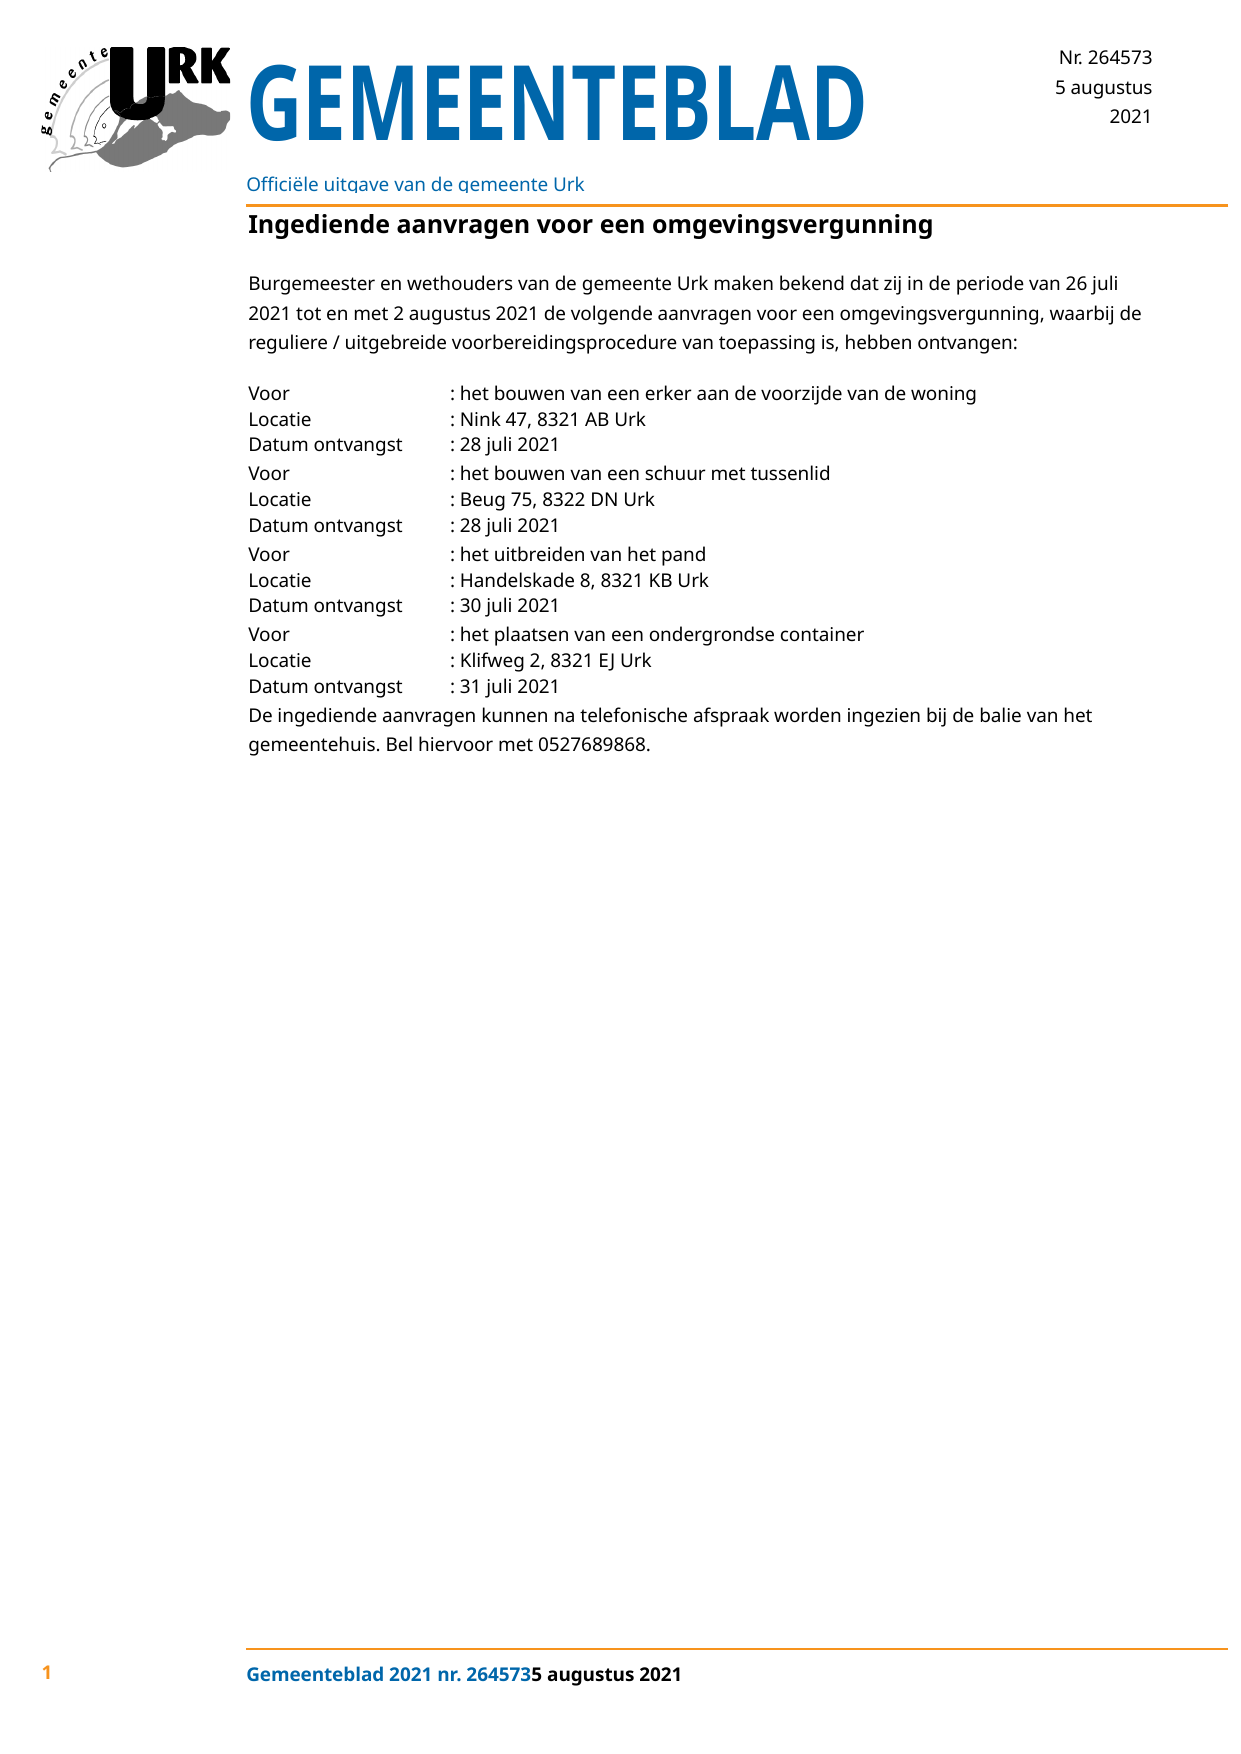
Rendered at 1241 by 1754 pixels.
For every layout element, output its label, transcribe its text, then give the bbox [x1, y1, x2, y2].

table_cell Locatie [248, 567, 450, 592]
table_cell Locatie [248, 647, 450, 673]
table_header Voor [248, 541, 450, 567]
table_header : het plaatsen van een ondergrondse container [450, 622, 1152, 647]
table_cell : 30 juli 2021 [450, 593, 1152, 618]
table_header Voor [248, 380, 450, 406]
table_cell Datum ontvangst [248, 512, 450, 538]
picture [41, 47, 231, 172]
table_header : het bouwen van een schuur met tussenlid [450, 461, 1152, 486]
table_cell Locatie [248, 406, 450, 431]
table_header Voor [248, 461, 450, 486]
table_cell Datum ontvangst [248, 673, 450, 699]
table_cell : Beug 75, 8322 DN Urk [450, 486, 1152, 512]
table_header Voor [248, 622, 450, 647]
text Ingediende aanvragen voor een omgevingsvergunning [248, 207, 1152, 241]
table_cell : 28 juli 2021 [450, 512, 1152, 538]
table_cell Locatie [248, 486, 450, 512]
table_cell : 28 juli 2021 [450, 431, 1152, 457]
table_header : het bouwen van een erker aan de voorzijde van de woning [450, 380, 1152, 406]
table_header : het uitbreiden van het pand [450, 541, 1152, 567]
table_cell : Handelskade 8, 8321 KB Urk [450, 567, 1152, 592]
text Burgemeester en wethouders van de gemeente Urk maken bekend dat zij in de periode van 26 juli 2021 tot en met 2 augustus 2021 de volgende aanvragen voor een omgevingsvergunning, waarbij de reguliere / uitgebreide voorbereidingsprocedure van toepassing is, hebben ontvangen: [248, 270, 1152, 355]
table_cell : 31 juli 2021 [450, 673, 1152, 699]
table_cell : Klifweg 2, 8321 EJ Urk [450, 647, 1152, 673]
table_cell Datum ontvangst [248, 431, 450, 457]
table_cell Datum ontvangst [248, 593, 450, 618]
table_cell : Nink 47, 8321 AB Urk [450, 406, 1152, 431]
text De ingediende aanvragen kunnen na telefonische afspraak worden ingezien bij de balie van het gemeentehuis. Bel hiervoor met 0527689868. [248, 702, 1152, 757]
